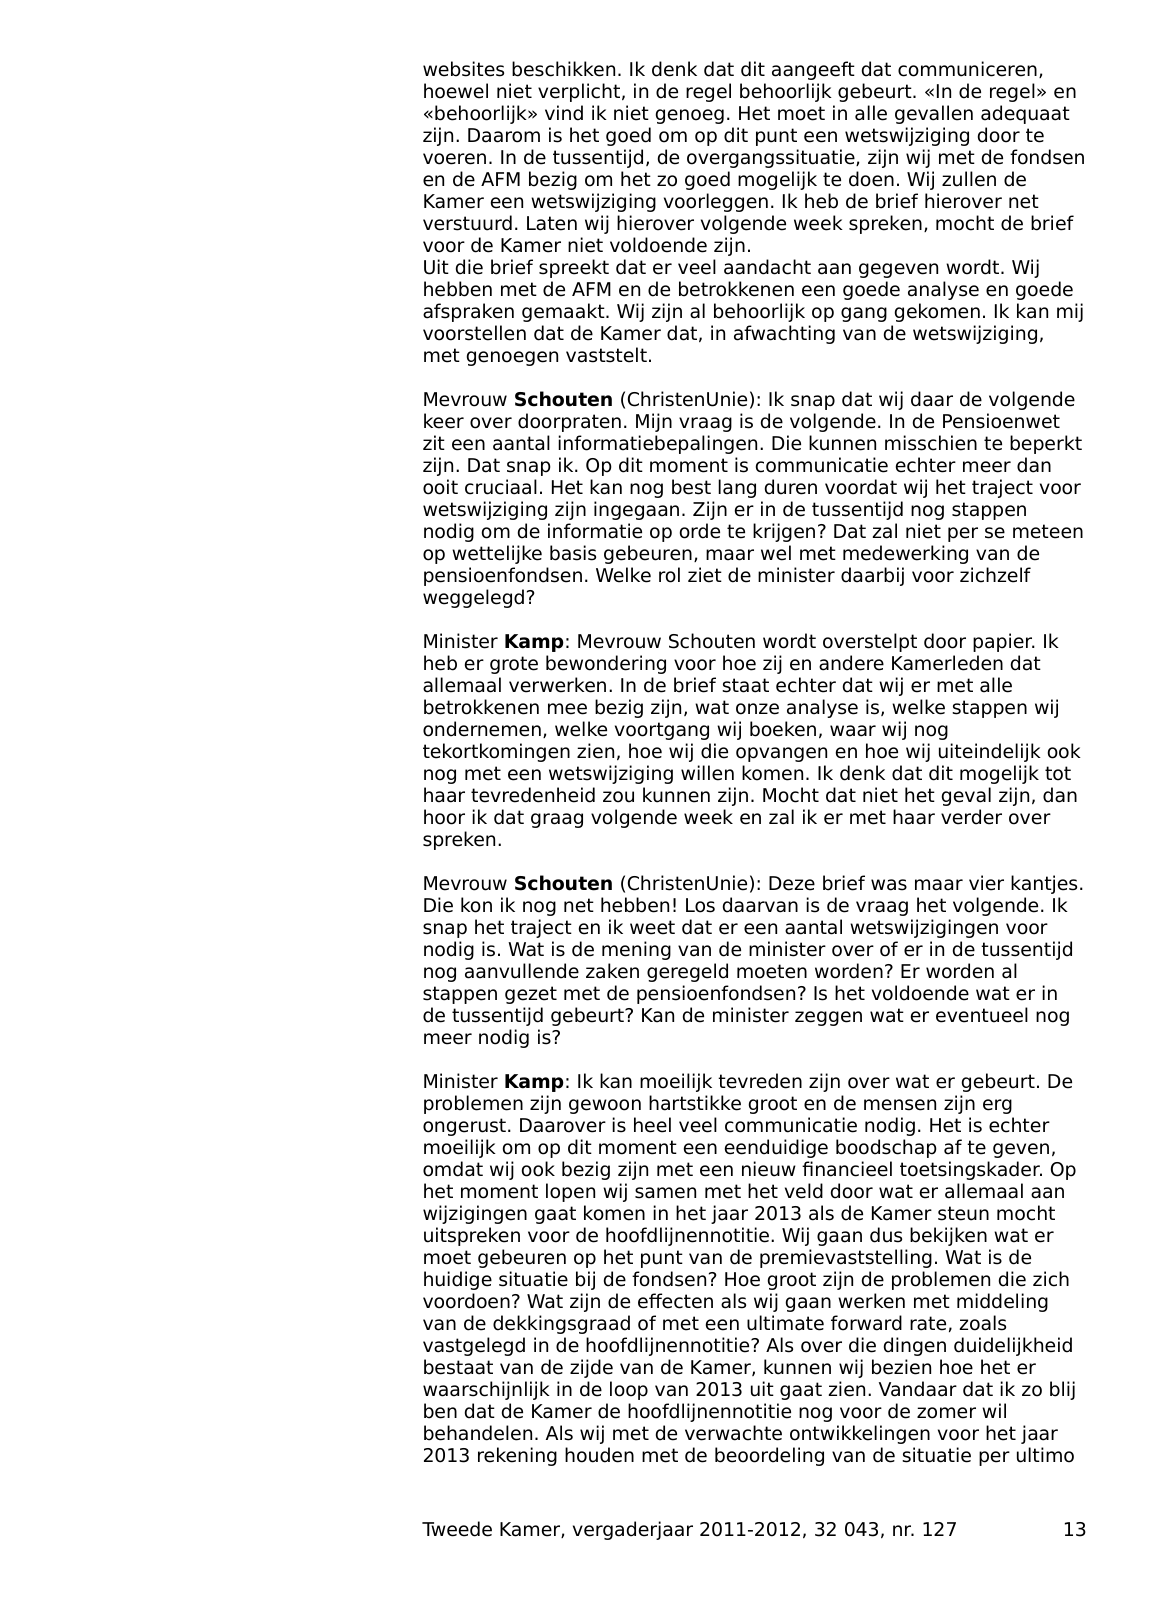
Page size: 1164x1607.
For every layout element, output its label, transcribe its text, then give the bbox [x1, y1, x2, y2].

text Mevrouw Schouten (ChristenUnie): Ik snap dat wij daar de volgende keer over doorpraten. Mijn vraag is de volgende. In de Pensioenwet zit een aantal informatiebepalingen. Die kunnen misschien te beperkt zijn. Dat snap ik. Op dit moment is communicatie echter meer dan ooit cruciaal. Het kan nog best lang duren voordat wij het traject voor wetswijziging zijn ingegaan. Zijn er in de tussentijd nog stappen nodig om de informatie op orde te krijgen? Dat zal niet per se meteen op wettelijke basis gebeuren, maar wel met medewerking van de pensioenfondsen. Welke rol ziet de minister daarbij voor zichzelf weggelegd? [422, 389, 1087, 609]
text Minister Kamp: Mevrouw Schouten wordt overstelpt door papier. Ik heb er grote bewondering voor hoe zij en andere Kamerleden dat allemaal verwerken. In de brief staat echter dat wij er met alle betrokkenen mee bezig zijn, wat onze analyse is, welke stappen wij ondernemen, welke voortgang wij boeken, waar wij nog tekortkomingen zien, hoe wij die opvangen en hoe wij uiteindelijk ook nog met een wetswijziging willen komen. Ik denk dat dit mogelijk tot haar tevredenheid zou kunnen zijn. Mocht dat niet het geval zijn, dan hoor ik dat graag volgende week en zal ik er met haar verder over spreken. [422, 631, 1087, 851]
text Mevrouw Schouten (ChristenUnie): Deze brief was maar vier kantjes. Die kon ik nog net hebben! Los daarvan is de vraag het volgende. Ik snap het traject en ik weet dat er een aantal wetswijzigingen voor nodig is. Wat is de mening van de minister over of er in de tussentijd nog aanvullende zaken geregeld moeten worden? Er worden al stappen gezet met de pensioenfondsen? Is het voldoende wat er in de tussentijd gebeurt? Kan de minister zeggen wat er eventueel nog meer nodig is? [422, 873, 1087, 1049]
text Uit die brief spreekt dat er veel aandacht aan gegeven wordt. Wij hebben met de AFM en de betrokkenen een goede analyse en goede afspraken gemaakt. Wij zijn al behoorlijk op gang gekomen. Ik kan mij voorstellen dat de Kamer dat, in afwachting van de wetswijziging, met genoegen vaststelt. [422, 257, 1087, 367]
text websites beschikken. Ik denk dat dit aangeeft dat communiceren, hoewel niet verplicht, in de regel behoorlijk gebeurt. «In de regel» en «behoorlijk» vind ik niet genoeg. Het moet in alle gevallen adequaat zijn. Daarom is het goed om op dit punt een wetswijziging door te voeren. In de tussentijd, de overgangssituatie, zijn wij met de fondsen en de AFM bezig om het zo goed mogelijk te doen. Wij zullen de Kamer een wetswijziging voorleggen. Ik heb de brief hierover net verstuurd. Laten wij hierover volgende week spreken, mocht de brief voor de Kamer niet voldoende zijn. [422, 59, 1087, 257]
text Minister Kamp: Ik kan moeilijk tevreden zijn over wat er gebeurt. De problemen zijn gewoon hartstikke groot en de mensen zijn erg ongerust. Daarover is heel veel communicatie nodig. Het is echter moeilijk om op dit moment een eenduidige boodschap af te geven, omdat wij ook bezig zijn met een nieuw financieel toetsingskader. Op het moment lopen wij samen met het veld door wat er allemaal aan wijzigingen gaat komen in het jaar 2013 als de Kamer steun mocht uitspreken voor de hoofdlijnennotitie. Wij gaan dus bekijken wat er moet gebeuren op het punt van de premievaststelling. Wat is de huidige situatie bij de fondsen? Hoe groot zijn de problemen die zich voordoen? Wat zijn de effecten als wij gaan werken met middeling van de dekkingsgraad of met een ultimate forward rate, zoals vastgelegd in de hoofdlijnennotitie? Als over die dingen duidelijkheid bestaat van de zijde van de Kamer, kunnen wij bezien hoe het er waarschijnlijk in de loop van 2013 uit gaat zien. Vandaar dat ik zo blij ben dat de Kamer de hoofdlijnennotitie nog voor de zomer wil behandelen. Als wij met de verwachte ontwikkelingen voor het jaar 2013 rekening houden met de beoordeling van de situatie per ultimo [422, 1071, 1087, 1467]
